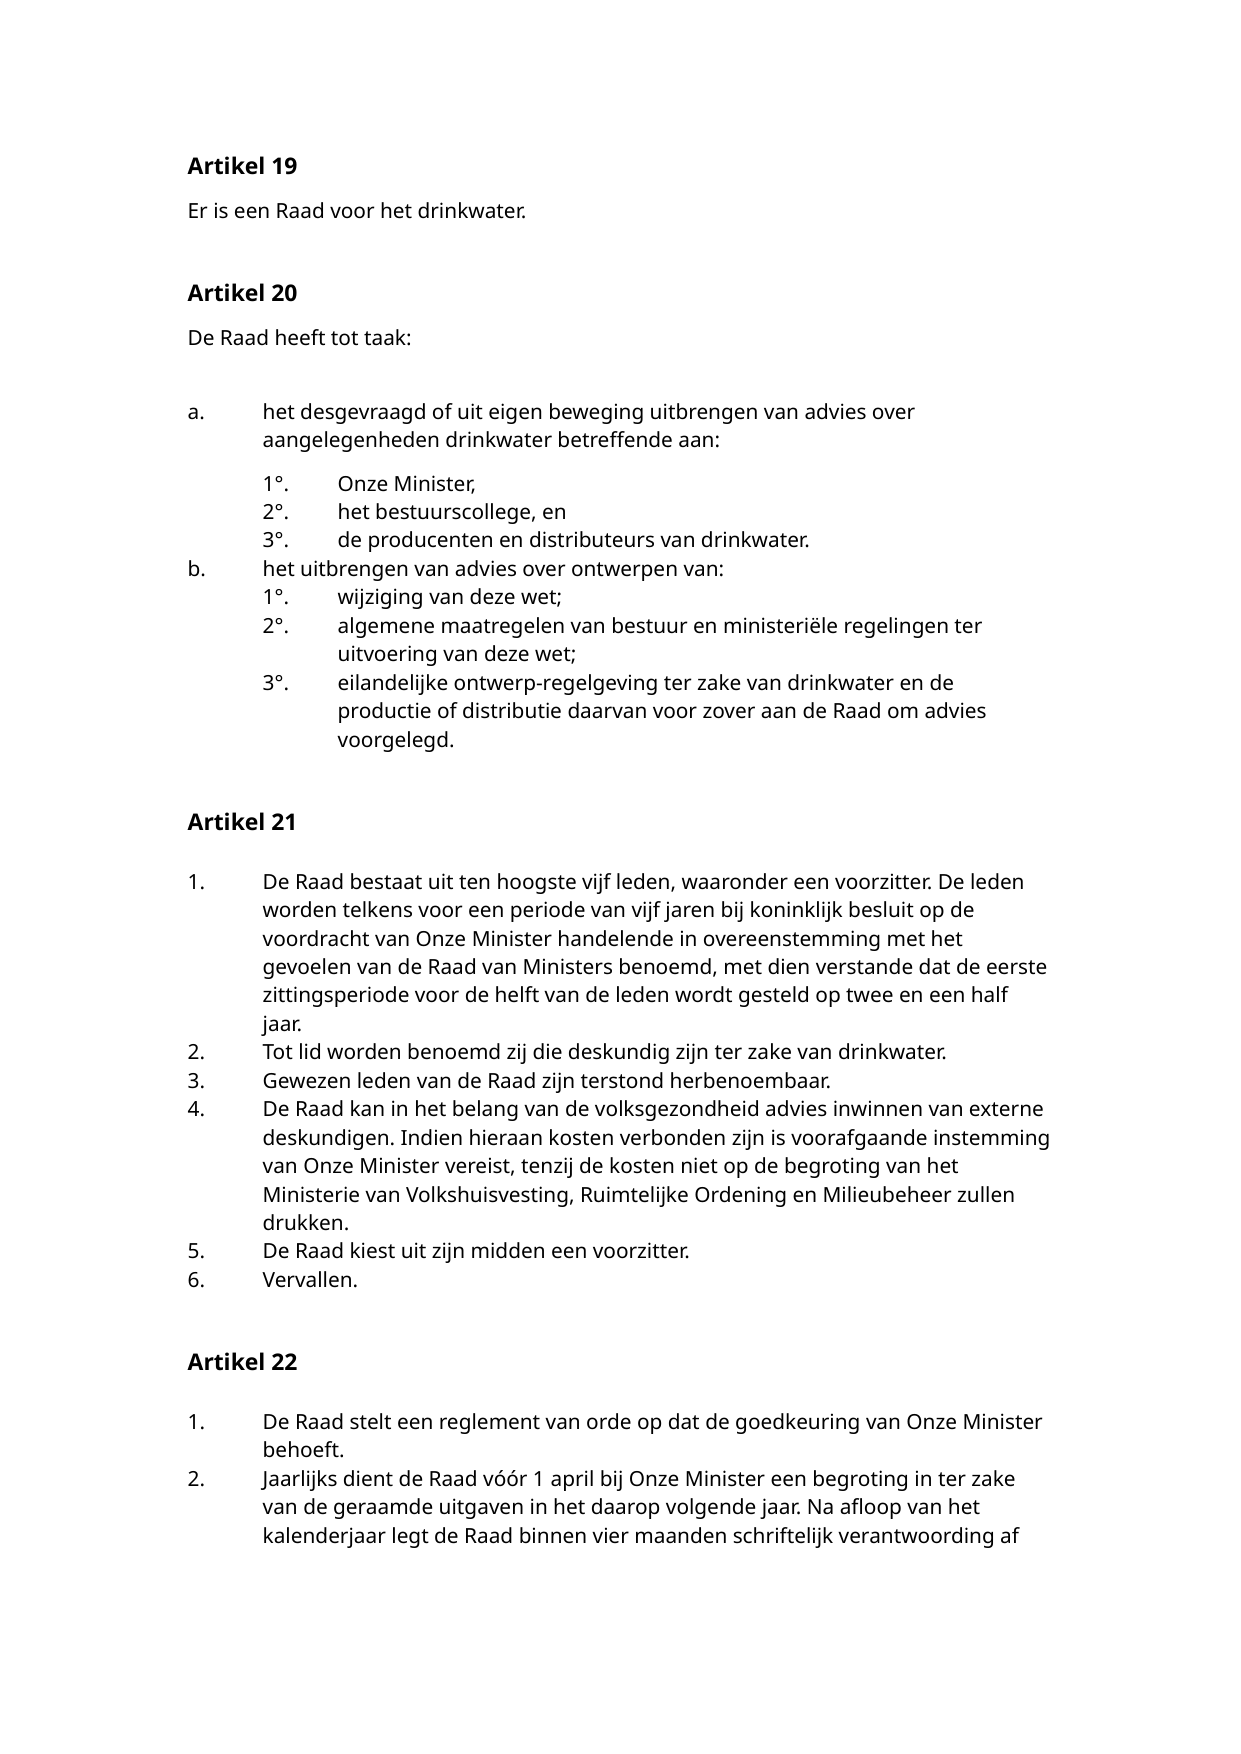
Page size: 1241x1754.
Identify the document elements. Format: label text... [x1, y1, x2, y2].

list De Raad bestaat uit ten hoogste vijf leden, waaronder een voorzitter. De leden worden telkens voor een periode van vijf jaren bij koninklijk besluit op de voordracht van Onze Minister handelende in overeenstemming met het gevoelen van de Raad van Ministers benoemd, met dien verstande dat de eerste zittingsperiode voor de helft van de leden wordt gesteld op twee en een half jaar. [187, 867, 1053, 1037]
subtitle Artikel 21 [187, 806, 1053, 837]
subtitle Artikel 20 [187, 277, 1053, 308]
list De Raad kan in het belang van de volksgezondheid advies inwinnen van externe deskundigen. Indien hieraan kosten verbonden zijn is voorafgaande instemming van Onze Minister vereist, tenzij de kosten niet op de begroting van het Ministerie van Volkshuisvesting, Ruimtelijke Ordening en Milieubeheer zullen drukken. [187, 1094, 1053, 1237]
list Onze Minister, [262, 469, 1053, 497]
list algemene maatregelen van bestuur en ministeriële regelingen ter uitvoering van deze wet; [262, 611, 1053, 668]
list De Raad kiest uit zijn midden een voorzitter. [187, 1237, 1053, 1265]
list het bestuurscollege, en [262, 497, 1053, 526]
list Jaarlijks dient de Raad vóór 1 april bij Onze Minister een begroting in ter zake van de geraamde uitgaven in het daarop volgende jaar. Na afloop van het kalenderjaar legt de Raad binnen vier maanden schriftelijk verantwoording af [187, 1464, 1053, 1549]
list de producenten en distributeurs van drinkwater. [262, 526, 1053, 554]
list Tot lid worden benoemd zij die deskundig zijn ter zake van drinkwater. [187, 1037, 1053, 1066]
list het uitbrengen van advies over ontwerpen van: [187, 554, 1053, 582]
subtitle Artikel 19 [187, 150, 1053, 181]
list eilandelijke ontwerp-regelgeving ter zake van drinkwater en de productie of distributie daarvan voor zover aan de Raad om advies voorgelegd. [262, 668, 1053, 753]
list De Raad stelt een reglement van orde op dat de goedkeuring van Onze Minister behoeft. [187, 1407, 1053, 1464]
list wijziging van deze wet; [262, 582, 1053, 611]
subtitle Artikel 22 [187, 1346, 1053, 1377]
text Er is een Raad voor het drinkwater. [187, 196, 1053, 225]
list Gewezen leden van de Raad zijn terstond herbenoembaar. [187, 1066, 1053, 1094]
list Vervallen. [187, 1265, 1053, 1293]
list het desgevraagd of uit eigen beweging uitbrengen van advies over aangelegenheden drinkwater betreffende aan: [187, 397, 1053, 454]
text De Raad heeft tot taak: [187, 323, 1053, 352]
